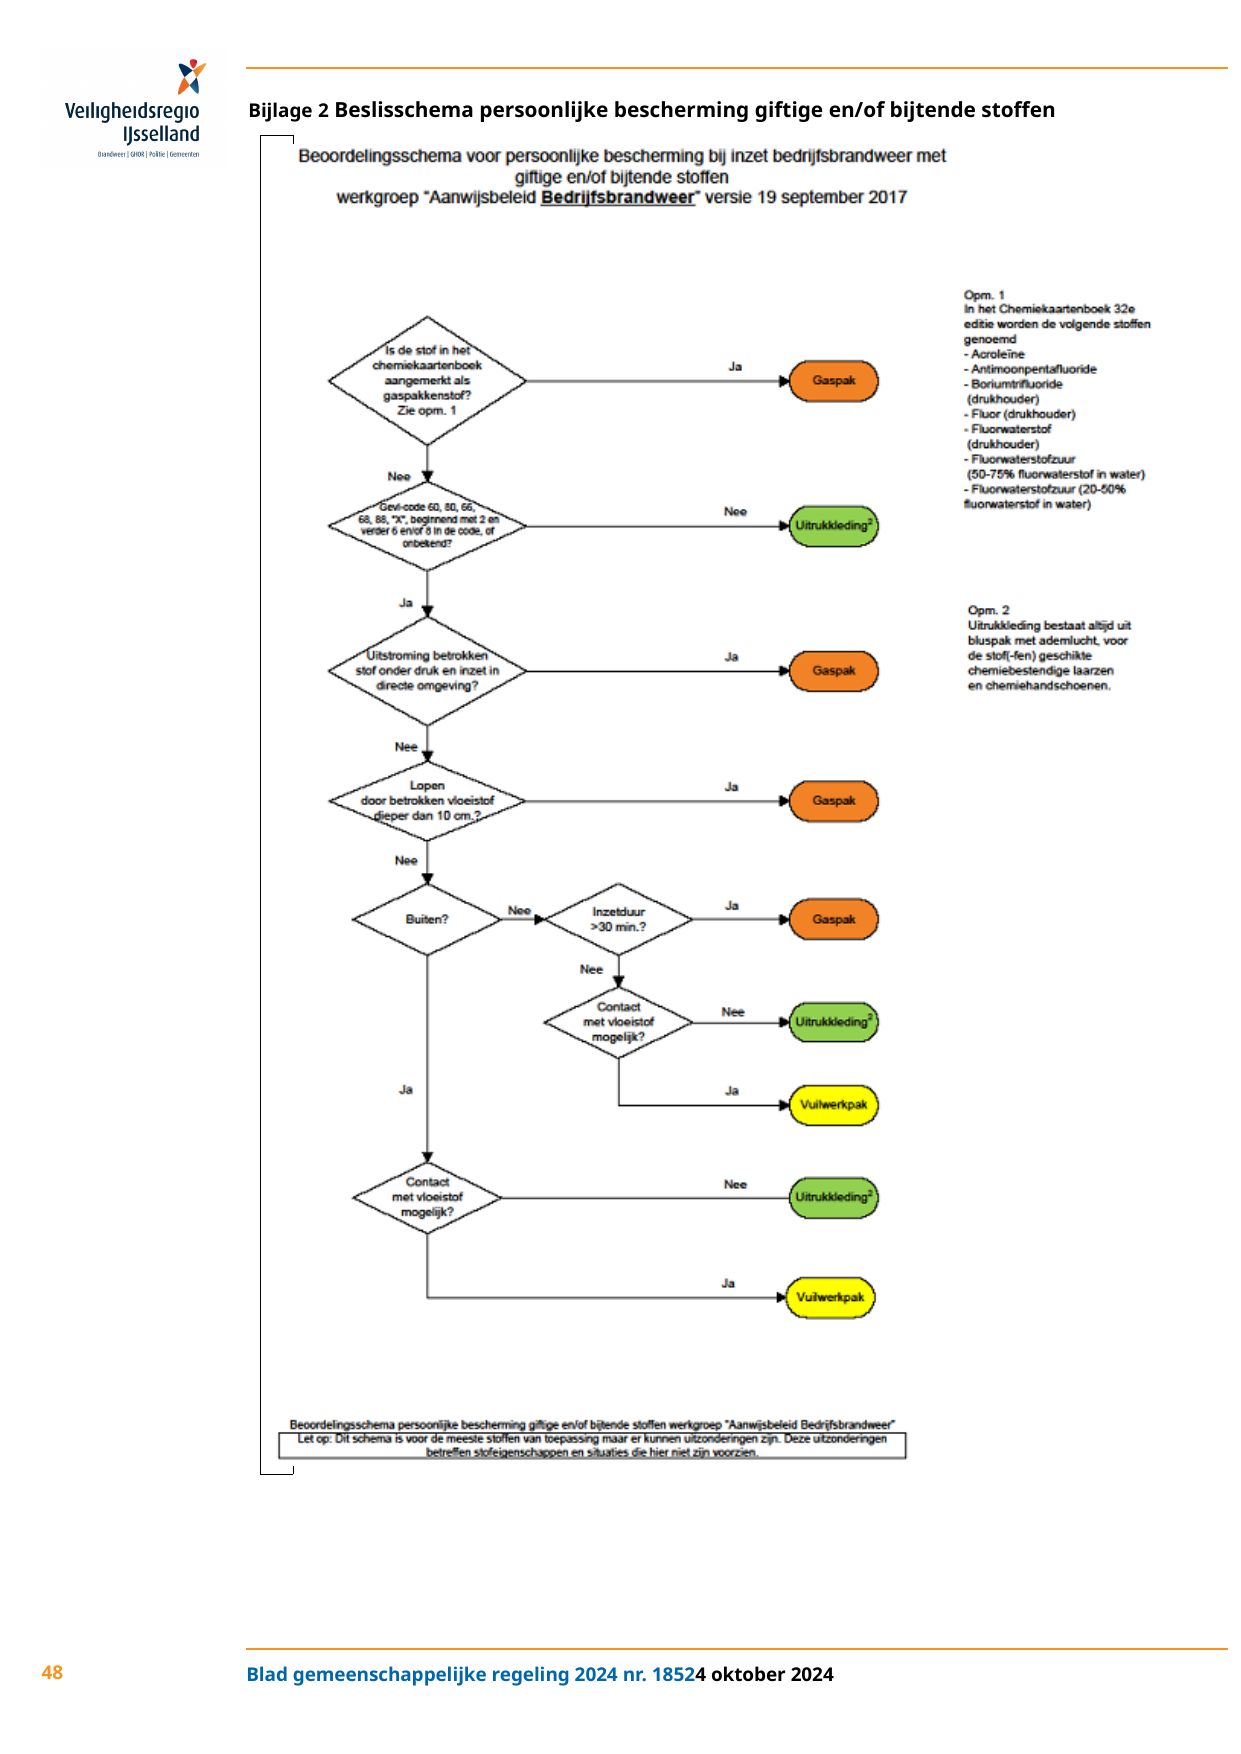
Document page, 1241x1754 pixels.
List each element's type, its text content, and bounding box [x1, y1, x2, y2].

text Bijlage 2 Beslisschema persoonlijke bescherming giftige en/of bijtende stoffen [248, 95, 1152, 123]
picture [41, 47, 231, 172]
picture [268, 144, 1155, 1466]
